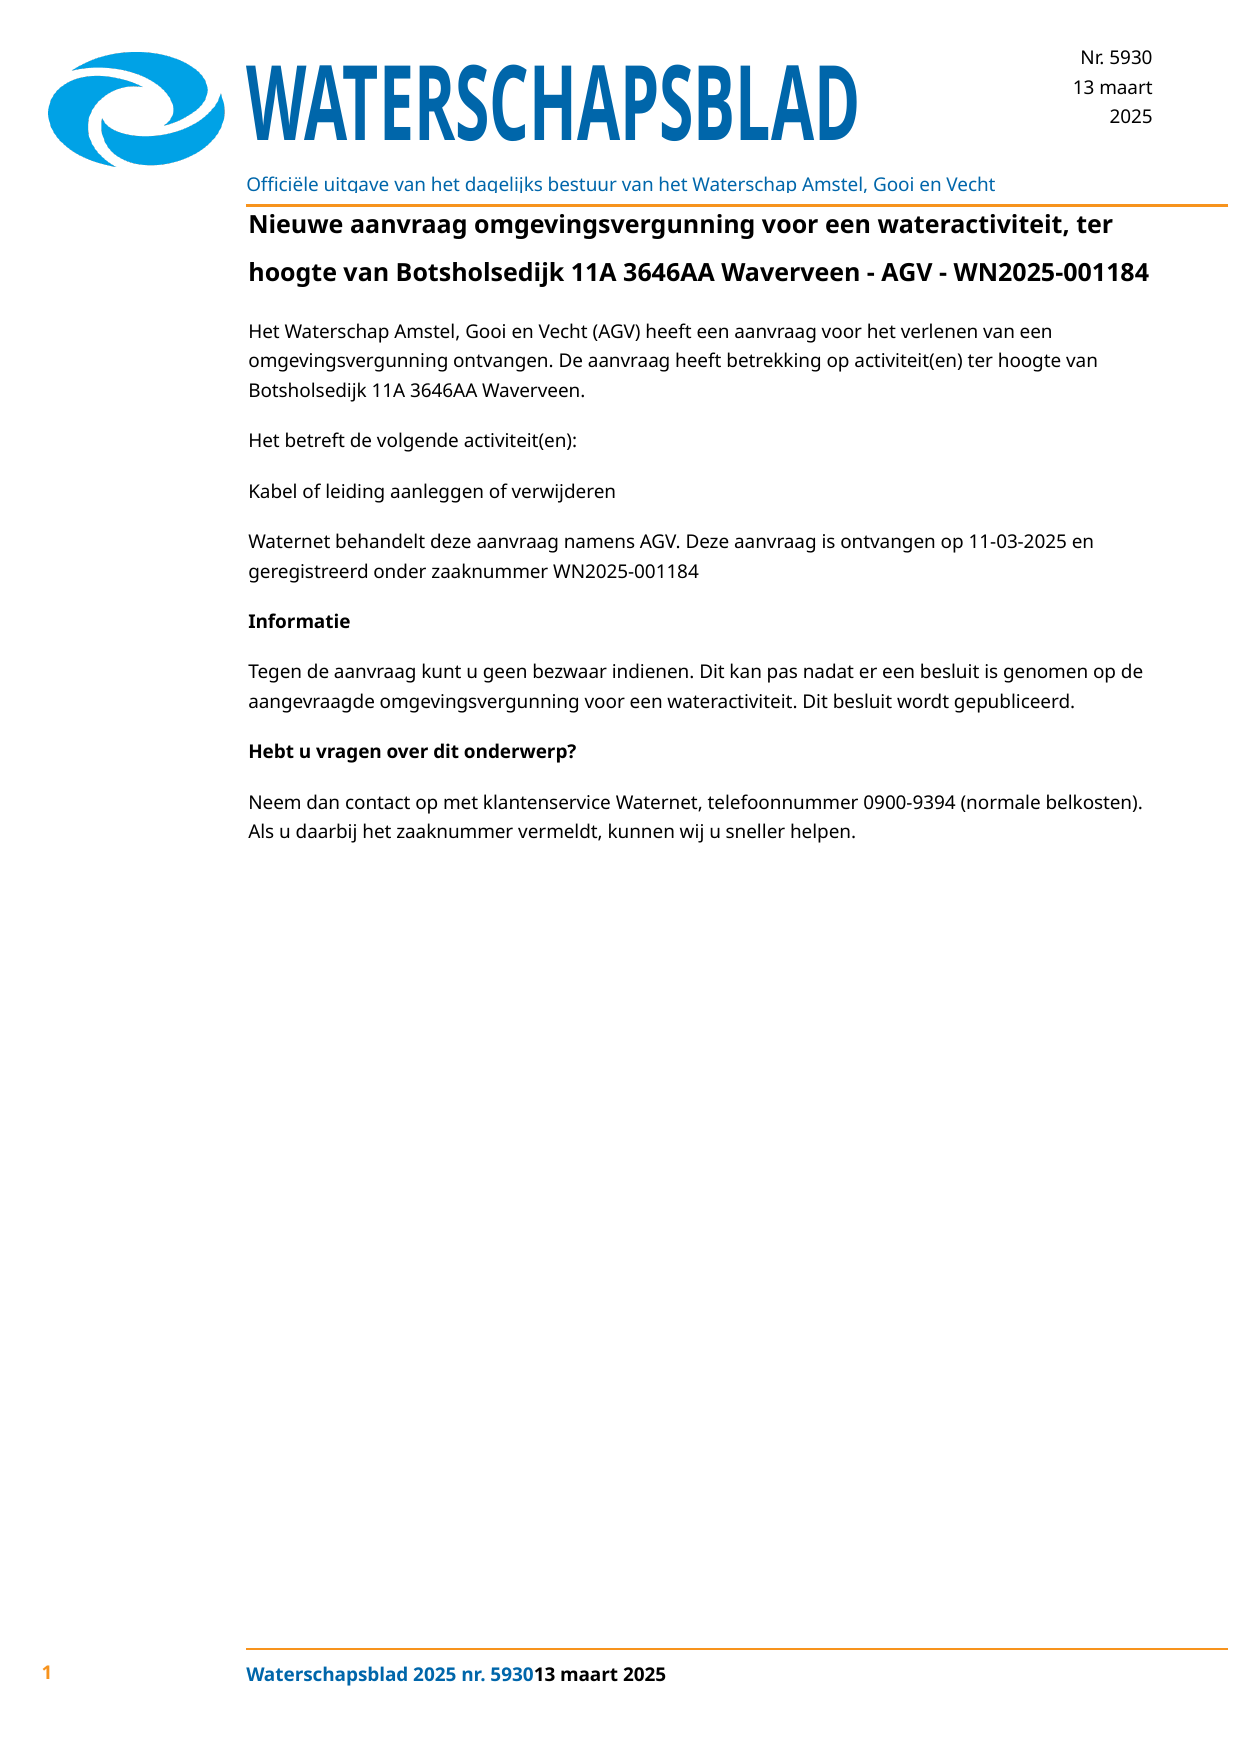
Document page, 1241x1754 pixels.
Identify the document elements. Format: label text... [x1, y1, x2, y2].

text Tegen de aanvraag kunt u geen bezwaar indienen. Dit kan pas nadat er een besluit is genomen op de aangevraagde omgevingsvergunning voor een wateractiviteit. Dit besluit wordt gepubliceerd. [248, 659, 1152, 714]
text Informatie [248, 608, 1152, 634]
text Hebt u vragen over dit onderwerp? [248, 739, 1152, 764]
text Kabel of leiding aanleggen of verwijderen [248, 478, 1152, 504]
picture [41, 47, 231, 172]
text Het betreft de volgende activiteit(en): [248, 427, 1152, 453]
text Nieuwe aanvraag omgevingsvergunning voor een wateractiviteit, ter hoogte van Botsholsedijk 11A 3646AA Waverveen - AGV - WN2025-001184 [248, 207, 1152, 288]
text Het Waterschap Amstel, Gooi en Vecht (AGV) heeft een aanvraag voor het verlenen van een omgevingsvergunning ontvangen. De aanvraag heeft betrekking op activiteit(en) ter hoogte van Botsholsedijk 11A 3646AA Waverveen. [248, 318, 1152, 403]
text Neem dan contact op met klantenservice Waternet, telefoonnummer 0900-9394 (normale belkosten). Als u daarbij het zaaknummer vermeldt, kunnen wij u sneller helpen. [248, 789, 1152, 844]
text Waternet behandelt deze aanvraag namens AGV. Deze aanvraag is ontvangen op 11-03-2025 en geregistreerd onder zaaknummer WN2025-001184 [248, 528, 1152, 584]
